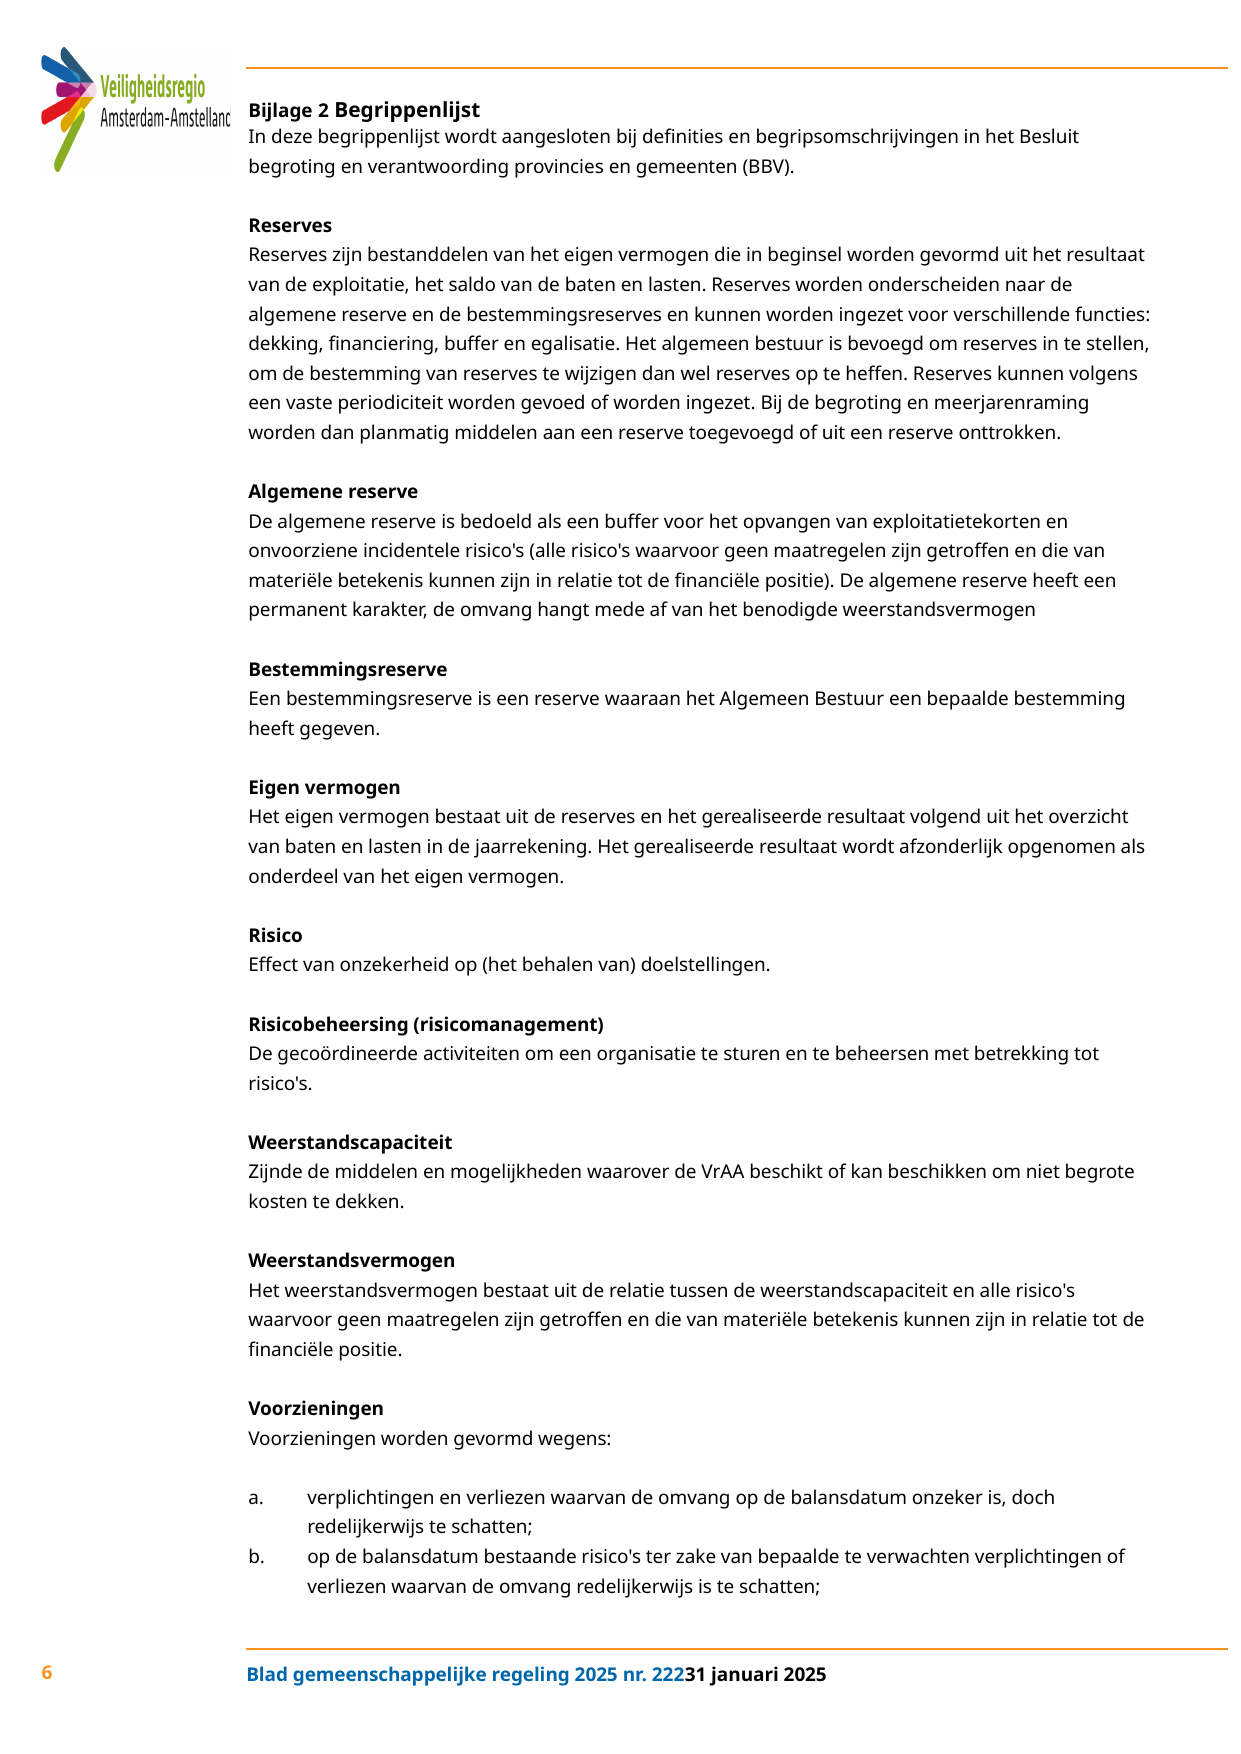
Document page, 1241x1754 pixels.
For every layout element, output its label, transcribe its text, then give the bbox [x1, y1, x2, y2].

text De algemene reserve is bedoeld als een buffer voor het opvangen van exploitatietekorten en onvoorziene incidentele risico's (alle risico's waarvoor geen maatregelen zijn getroffen en die van materiële betekenis kunnen zijn in relatie tot de financiële positie). De algemene reserve heeft een permanent karakter, de omvang hangt mede af van het benodigde weerstandsvermogen [248, 508, 1152, 622]
text In deze begrippenlijst wordt aangesloten bij definities en begripsomschrijvingen in het Besluit begroting en verantwoording provincies en gemeenten (BBV). [248, 123, 1152, 179]
text Reserves zijn bestanddelen van het eigen vermogen die in beginsel worden gevormd uit het resultaat van de exploitatie, het saldo van de baten en lasten. Reserves worden onderscheiden naar de algemene reserve en de bestemmingsreserves en kunnen worden ingezet voor verschillende functies: dekking, financiering, buffer en egalisatie. Het algemeen bestuur is bevoegd om reserves in te stellen, om de bestemming van reserves te wijzigen dan wel reserves op te heffen. Reserves kunnen volgens een vaste periodiciteit worden gevoed of worden ingezet. Bij de begroting en meerjarenraming worden dan planmatig middelen aan een reserve toegevoegd of uit een reserve onttrokken. [248, 242, 1152, 445]
text Risicobeheersing (risicomanagement) [248, 1011, 1152, 1037]
text Bijlage 2 Begrippenlijst [248, 95, 1152, 123]
text Zijnde de middelen en mogelijkheden waarover de VrAA beschikt of kan beschikken om niet begrote kosten te dekken. [248, 1159, 1152, 1214]
list verplichtingen en verliezen waarvan de omvang op de balansdatum onzeker is, doch redelijkerwijs te schatten; [248, 1484, 1152, 1539]
text Algemene reserve [248, 478, 1152, 504]
text Weerstandscapaciteit [248, 1129, 1152, 1155]
text Het eigen vermogen bestaat uit de reserves en het gerealiseerde resultaat volgend uit het overzicht van baten en lasten in de jaarrekening. Het gerealiseerde resultaat wordt afzonderlijk opgenomen als onderdeel van het eigen vermogen. [248, 804, 1152, 889]
text De gecoördineerde activiteiten om een organisatie te sturen en te beheersen met betrekking tot risico's. [248, 1040, 1152, 1096]
text Voorzieningen [248, 1395, 1152, 1421]
text Het weerstandsvermogen bestaat uit de relatie tussen de weerstandscapaciteit en alle risico's waarvoor geen maatregelen zijn getroffen en die van materiële betekenis kunnen zijn in relatie tot de financiële positie. [248, 1277, 1152, 1362]
text Risico [248, 922, 1152, 948]
text Weerstandsvermogen [248, 1247, 1152, 1273]
text Voorzieningen worden gevormd wegens: [248, 1425, 1152, 1451]
text Reserves [248, 212, 1152, 238]
text Effect van onzekerheid op (het behalen van) doelstellingen. [248, 952, 1152, 977]
text Een bestemmingsreserve is een reserve waaraan het Algemeen Bestuur een bepaalde bestemming heeft gegeven. [248, 685, 1152, 741]
text Bestemmingsreserve [248, 656, 1152, 682]
list op de balansdatum bestaande risico's ter zake van bepaalde te verwachten verplichtingen of verliezen waarvan de omvang redelijkerwijs is te schatten; [248, 1543, 1152, 1599]
picture [41, 47, 231, 172]
text Eigen vermogen [248, 774, 1152, 800]
